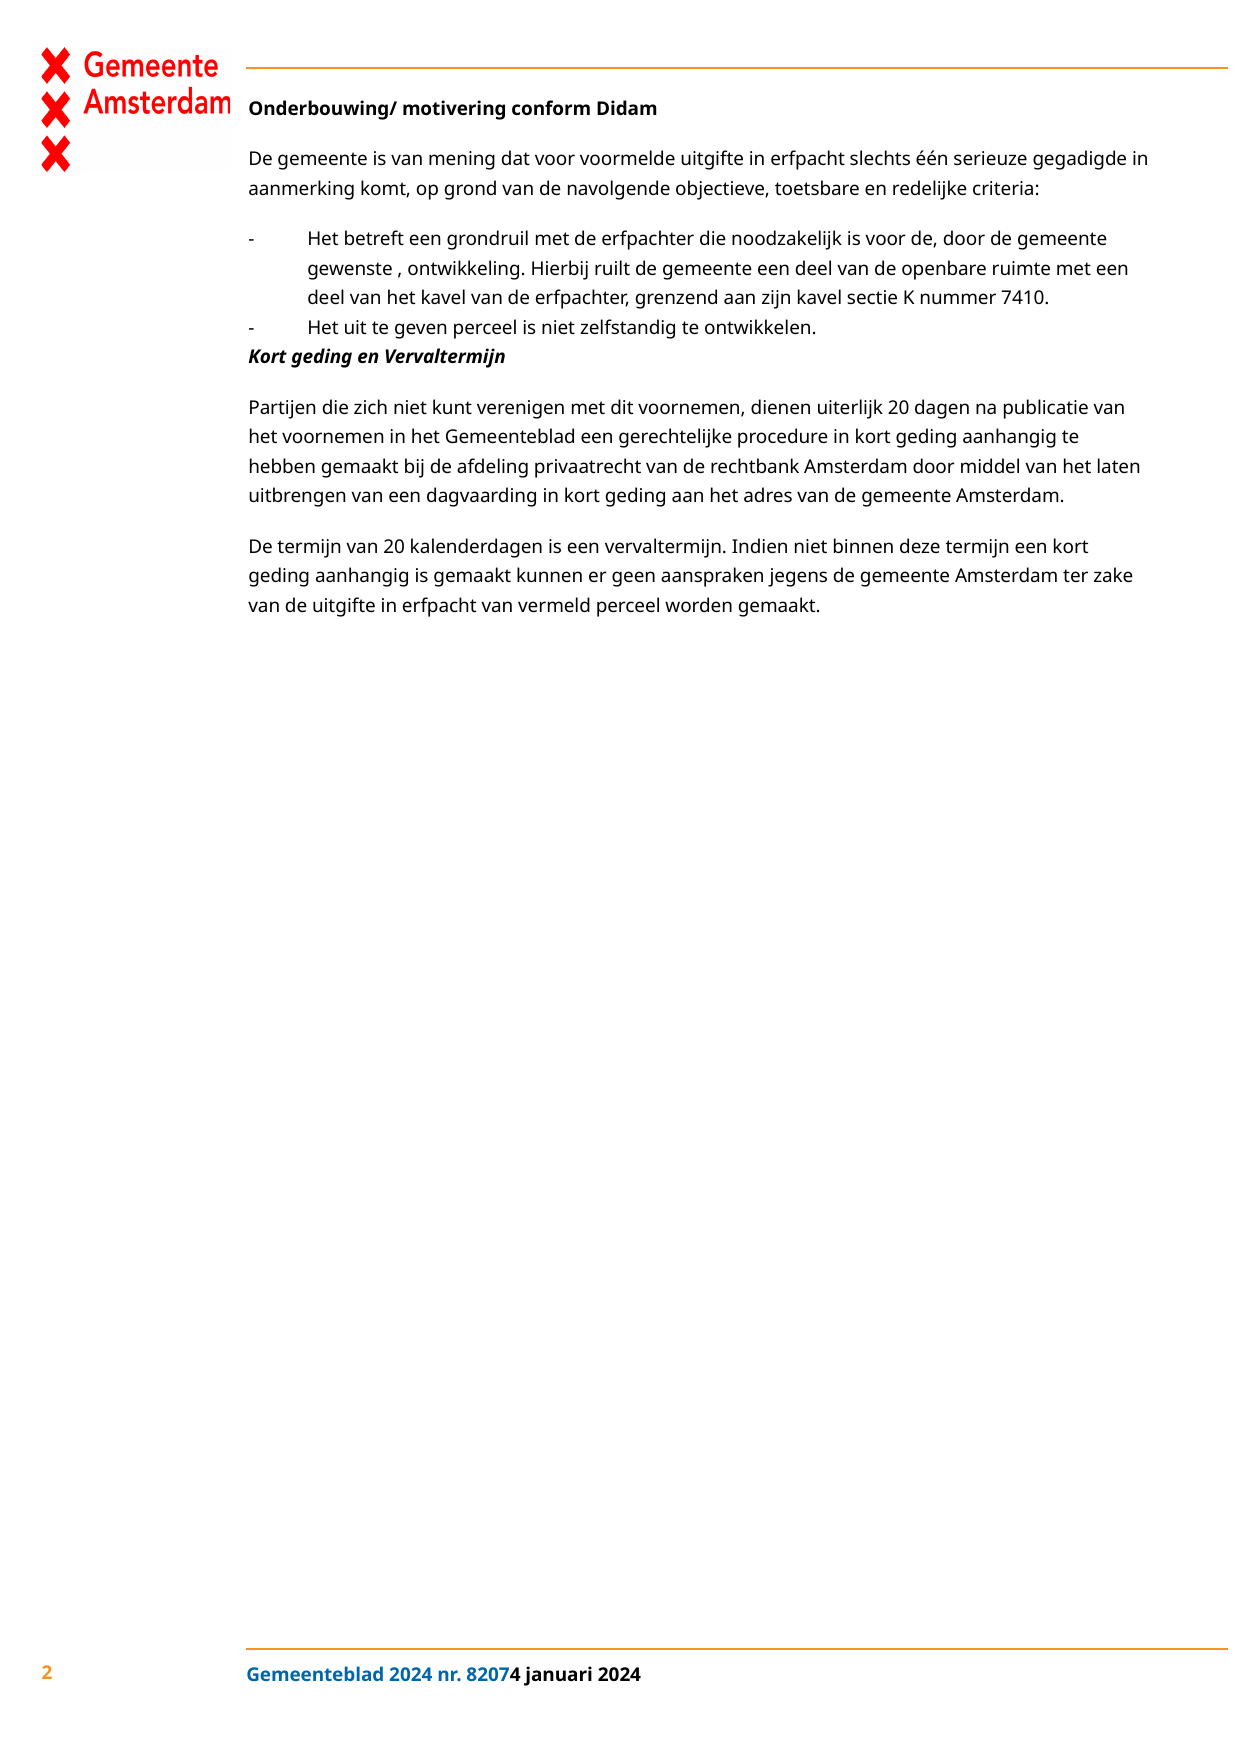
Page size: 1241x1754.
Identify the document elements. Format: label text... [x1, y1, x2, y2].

text Partijen die zich niet kunt verenigen met dit voornemen, dienen uiterlijk 20 dagen na publicatie van het voornemen in het Gemeenteblad een gerechtelijke procedure in kort geding aanhangig te hebben gemaakt bij de afdeling privaatrecht van de rechtbank Amsterdam door middel van het laten uitbrengen van een dagvaarding in kort geding aan het adres van de gemeente Amsterdam. [248, 394, 1152, 508]
list Het uit te geven perceel is niet zelfstandig te ontwikkelen. [248, 314, 1152, 340]
text De termijn van 20 kalenderdagen is een vervaltermijn. Indien niet binnen deze termijn een kort geding aanhangig is gemaakt kunnen er geen aanspraken jegens de gemeente Amsterdam ter zake van de uitgifte in erfpacht van vermeld perceel worden gemaakt. [248, 533, 1152, 618]
text De gemeente is van mening dat voor voormelde uitgifte in erfpacht slechts één serieuze gegadigde in aanmerking komt, op grond van de navolgende objectieve, toetsbare en redelijke criteria: [248, 145, 1152, 201]
text Kort geding en Vervaltermijn [248, 343, 1152, 369]
picture [41, 47, 231, 172]
list Het betreft een grondruil met de erfpachter die noodzakelijk is voor de, door de gemeente gewenste , ontwikkeling. Hierbij ruilt de gemeente een deel van de openbare ruimte met een deel van het kavel van de erfpachter, grenzend aan zijn kavel sectie K nummer 7410. [248, 225, 1152, 310]
text Onderbouwing/ motivering conform Didam [248, 95, 1152, 121]
